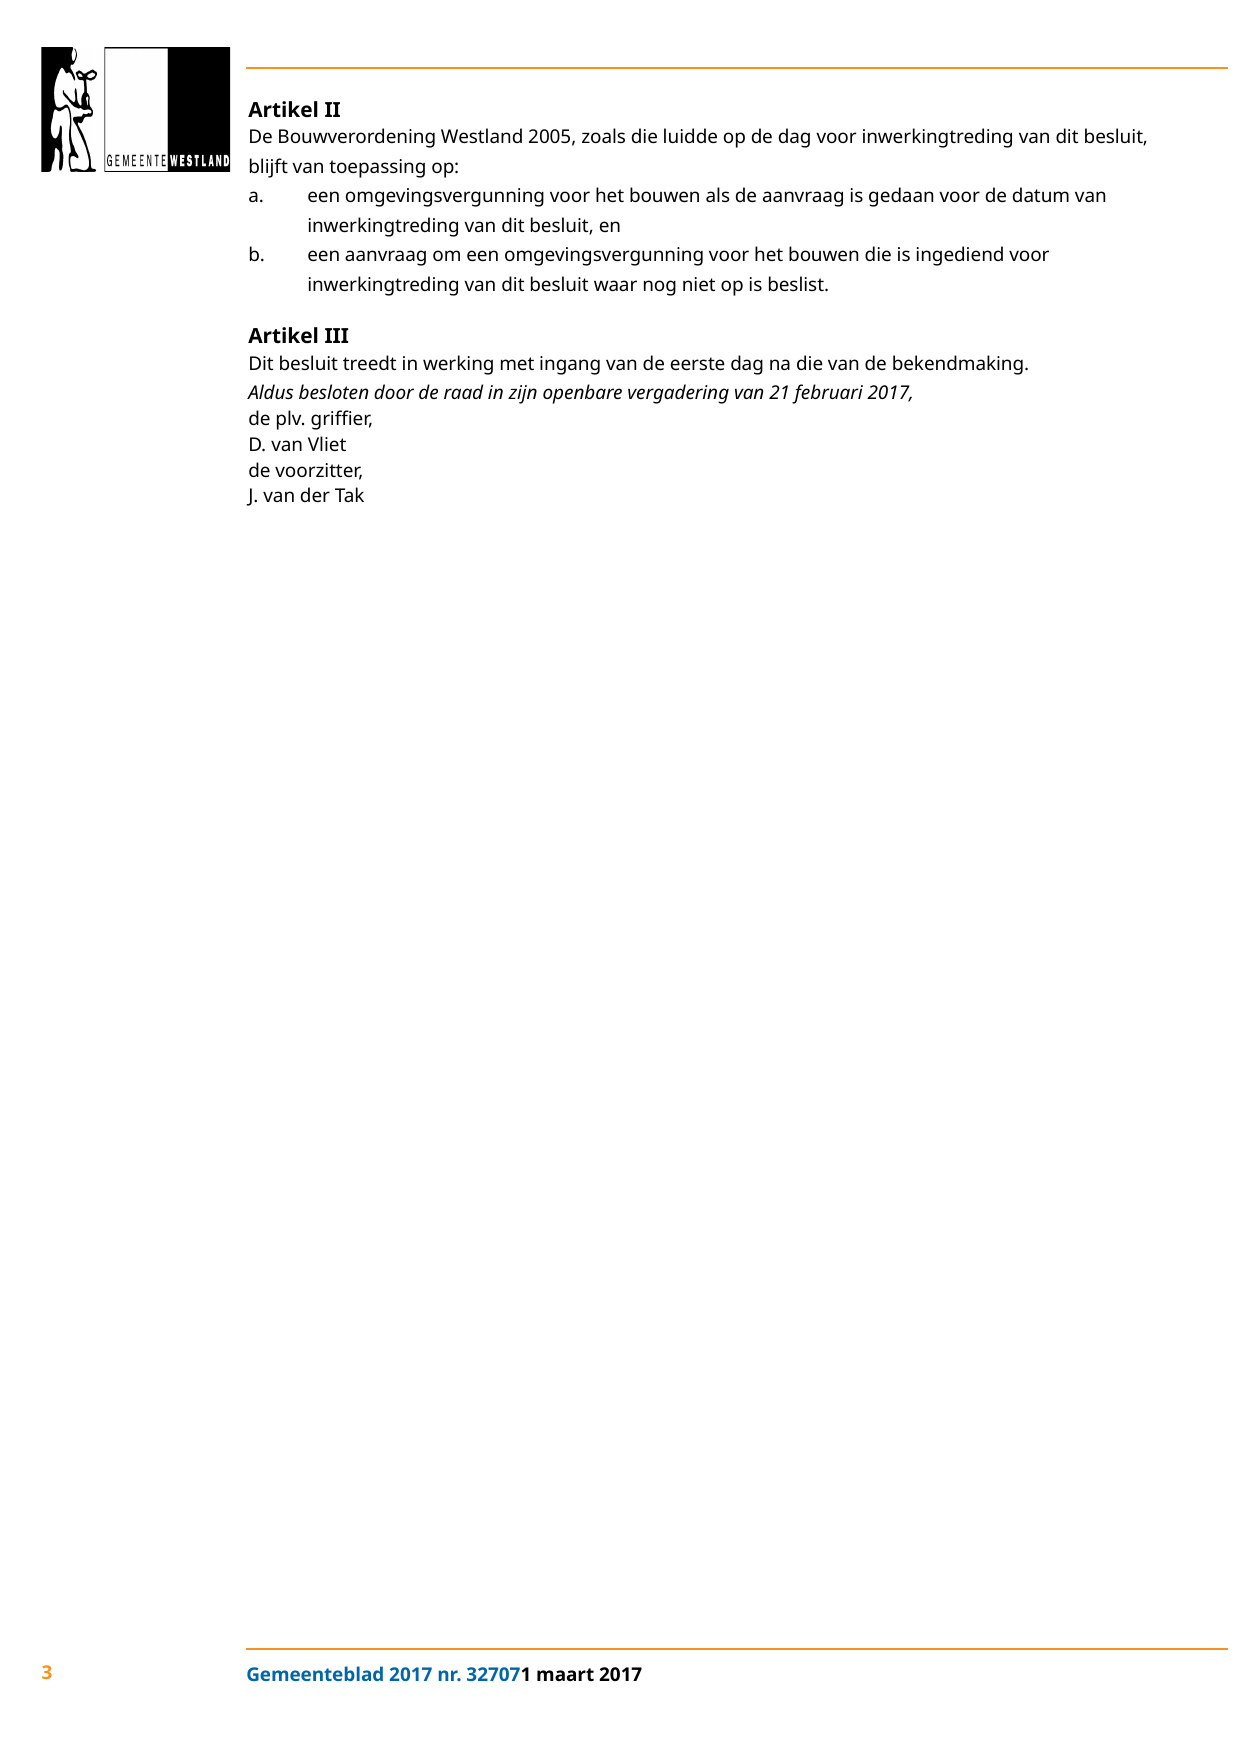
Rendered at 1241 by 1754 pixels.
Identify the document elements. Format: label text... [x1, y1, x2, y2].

text De Bouwverordening Westland 2005, zoals die luidde op de dag voor inwerkingtreding van dit besluit, blijft van toepassing op: [248, 123, 1152, 178]
text Artikel III [248, 322, 1152, 350]
text Dit besluit treedt in werking met ingang van de eerste dag na die van de bekendmaking. [248, 350, 1152, 376]
text Aldus besloten door de raad in zijn openbare vergadering van 21 februari 2017, [248, 379, 1152, 405]
list een omgevingsvergunning voor het bouwen als de aanvraag is gedaan voor de datum van inwerkingtreding van dit besluit, en [248, 182, 1152, 238]
text D. van Vliet [248, 431, 1152, 457]
text Artikel II [248, 95, 1152, 123]
list een aanvraag om een omgevingsvergunning voor het bouwen die is ingediend voor inwerkingtreding van dit besluit waar nog niet op is beslist. [248, 242, 1152, 297]
text J. van der Tak [248, 482, 1152, 508]
text de voorzitter, [248, 457, 1152, 482]
picture [41, 47, 231, 172]
text de plv. griffier, [248, 405, 1152, 431]
